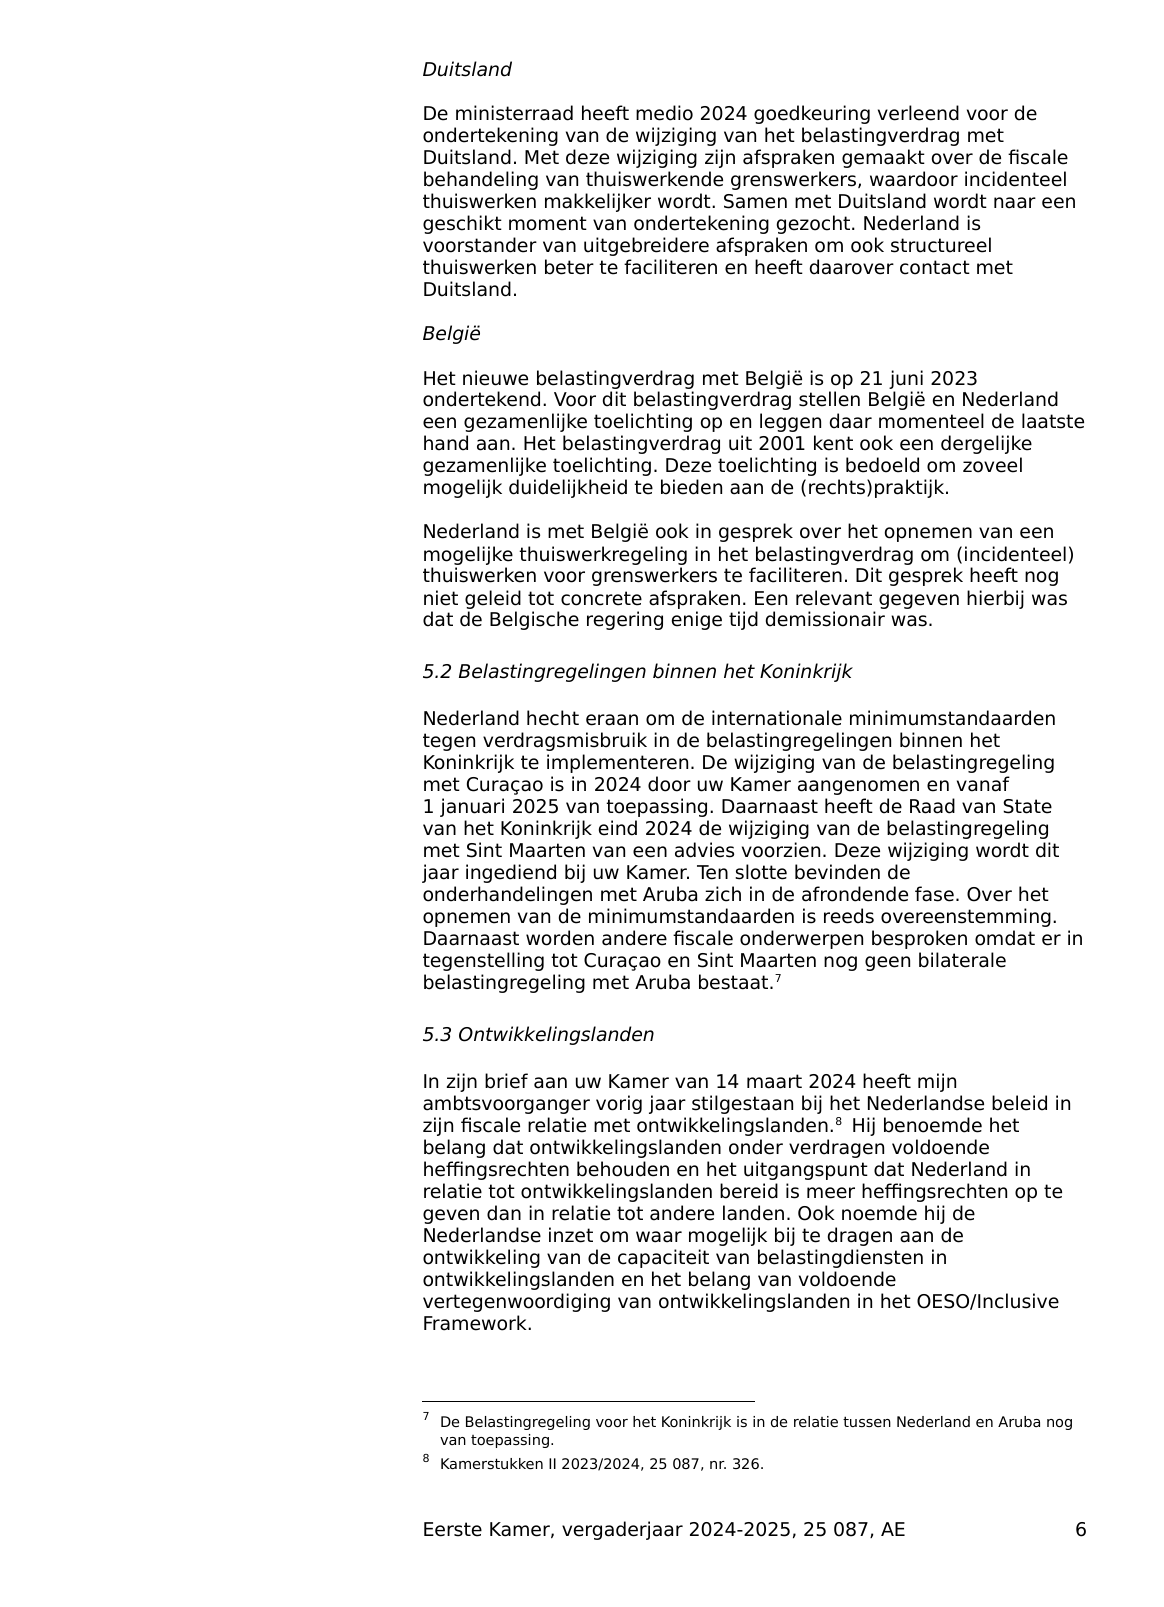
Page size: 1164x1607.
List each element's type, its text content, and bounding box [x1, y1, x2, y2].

text Nederland hecht eraan om de internationale minimumstandaarden tegen verdragsmisbruik in de belastingregelingen binnen het Koninkrijk te implementeren. De wijziging van de belastingregeling met Curaçao is in 2024 door uw Kamer aangenomen en vanaf 1 januari 2025 van toepassing. Daarnaast heeft de Raad van State van het Koninkrijk eind 2024 de wijziging van de belastingregeling met Sint Maarten van een advies voorzien. Deze wijziging wordt dit jaar ingediend bij uw Kamer. Ten slotte bevinden de onderhandelingen met Aruba zich in de afrondende fase. Over het opnemen van de minimumstandaarden is reeds overeenstemming. Daarnaast worden andere fiscale onderwerpen besproken omdat er in tegenstelling tot Curaçao en Sint Maarten nog geen bilaterale belastingregeling met Aruba bestaat. [422, 708, 1087, 994]
text In zijn brief aan uw Kamer van 14 maart 2024 heeft mijn ambtsvoorganger vorig jaar stilgestaan bij het Nederlandse beleid in zijn fiscale relatie met ontwikkelingslanden. Hij benoemde het belang dat ontwikkelingslanden onder verdragen voldoende heffingsrechten behouden en het uitgangspunt dat Nederland in relatie tot ontwikkelingslanden bereid is meer heffingsrechten op te geven dan in relatie tot andere landen. Ook noemde hij de Nederlandse inzet om waar mogelijk bij te dragen aan de ontwikkeling van de capaciteit van belastingdiensten in ontwikkelingslanden en het belang van voldoende vertegenwoordiging van ontwikkelingslanden in het OESO/Inclusive Framework. [422, 1071, 1087, 1335]
text De ministerraad heeft medio 2024 goedkeuring verleend voor de ondertekening van de wijziging van het belastingverdrag met Duitsland. Met deze wijziging zijn afspraken gemaakt over de fiscale behandeling van thuiswerkende grenswerkers, waardoor incidenteel thuiswerken makkelijker wordt. Samen met Duitsland wordt naar een geschikt moment van ondertekening gezocht. Nederland is voorstander van uitgebreidere afspraken om ook structureel thuiswerken beter te faciliteren en heeft daarover contact met Duitsland. [422, 103, 1087, 301]
text Het nieuwe belastingverdrag met België is op 21 juni 2023 ondertekend. Voor dit belastingverdrag stellen België en Nederland een gezamenlijke toelichting op en leggen daar momenteel de laatste hand aan. Het belastingverdrag uit 2001 kent ook een dergelijke gezamenlijke toelichting. Deze toelichting is bedoeld om zoveel mogelijk duidelijkheid te bieden aan de (rechts)praktijk. [422, 367, 1087, 499]
subtitle België [422, 323, 1087, 345]
subtitle Duitsland [422, 59, 1087, 81]
text Kamerstukken II 2023/2024, 25 087, nr. 326. [422, 1452, 1087, 1474]
subtitle 5.2 Belastingregelingen binnen het Koninkrijk [422, 661, 1087, 683]
subtitle 5.3 Ontwikkelingslanden [422, 1024, 1087, 1046]
text Nederland is met België ook in gesprek over het opnemen van een mogelijke thuiswerkregeling in het belastingverdrag om (incidenteel) thuiswerken voor grenswerkers te faciliteren. Dit gesprek heeft nog niet geleid tot concrete afspraken. Een relevant gegeven hierbij was dat de Belgische regering enige tijd demissionair was. [422, 521, 1087, 631]
text De Belastingregeling voor het Koninkrijk is in de relatie tussen Nederland en Aruba nog van toepassing. [422, 1410, 1087, 1449]
